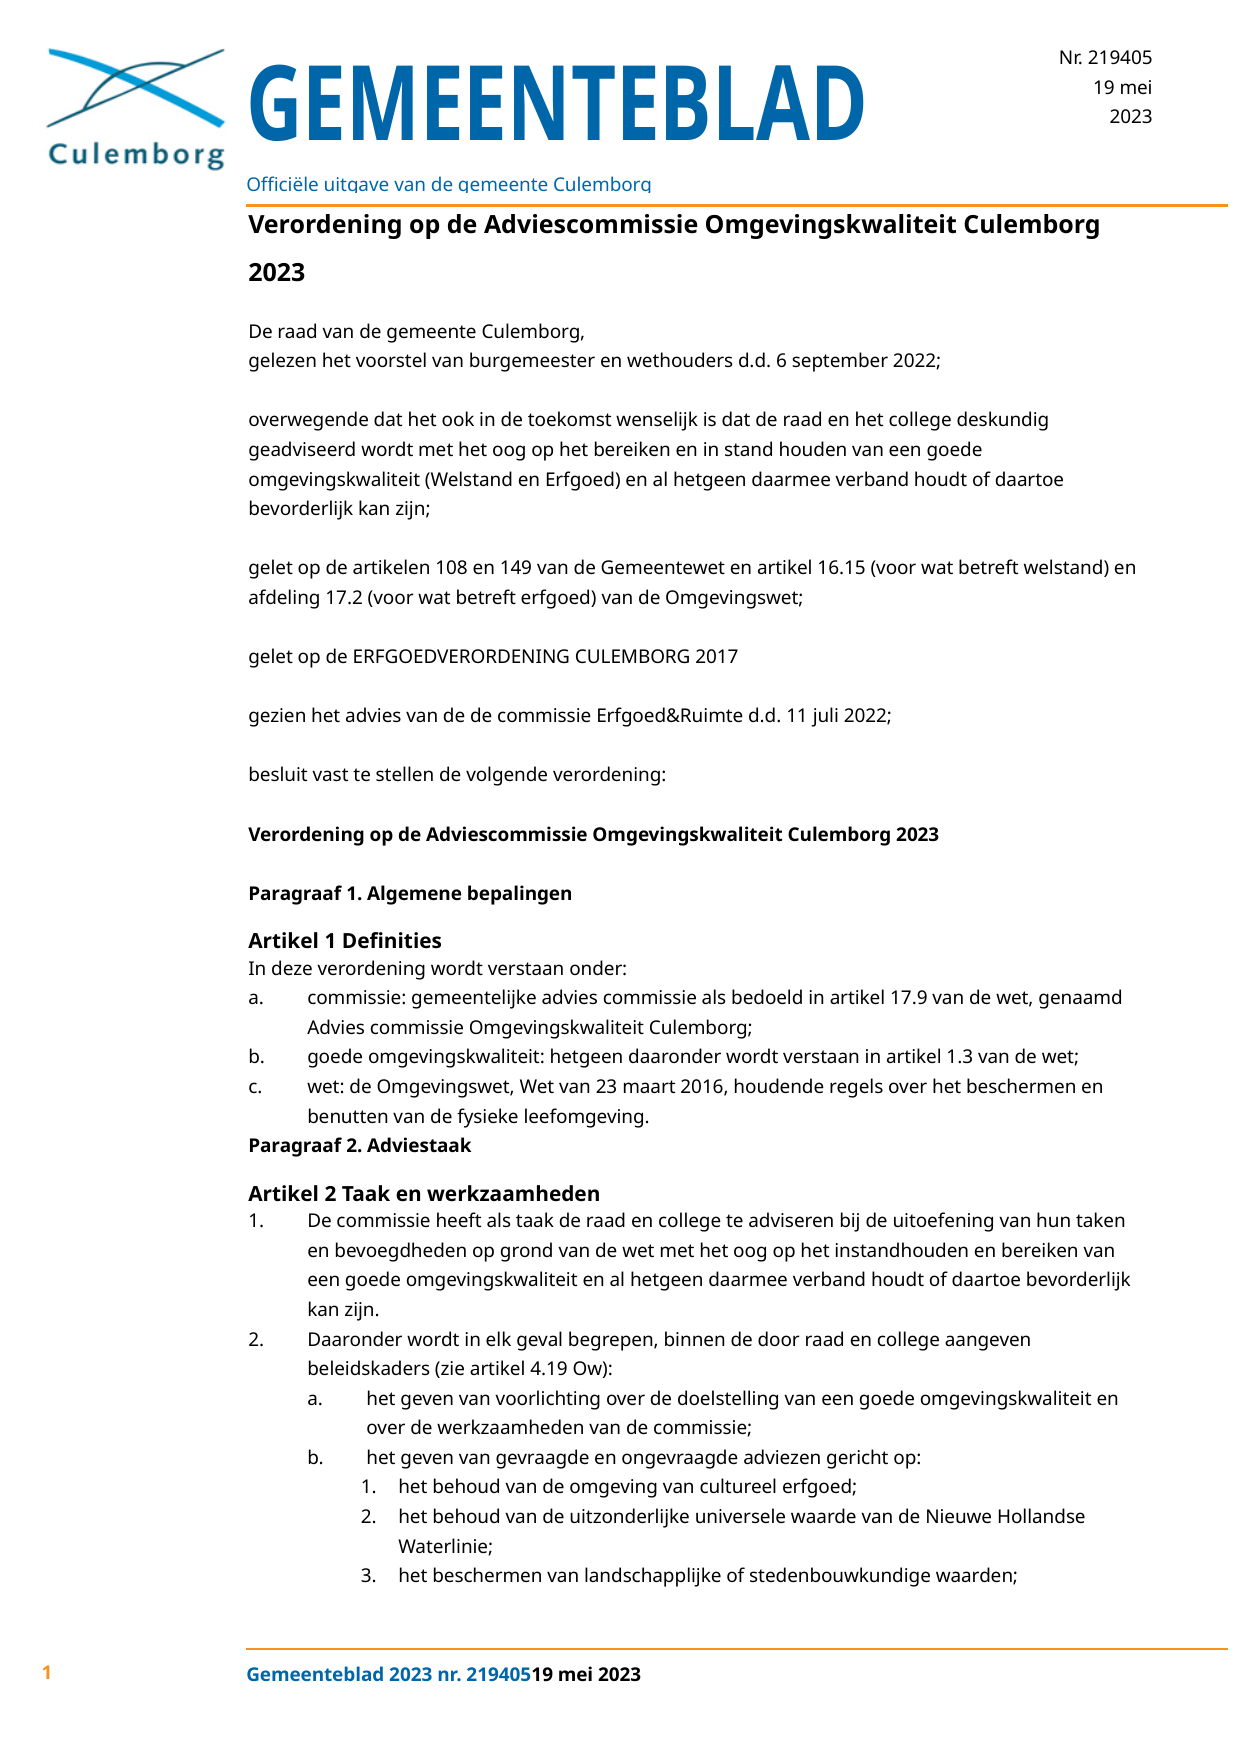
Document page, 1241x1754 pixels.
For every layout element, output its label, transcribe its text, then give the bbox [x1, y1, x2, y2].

text Verordening op de Adviescommissie Omgevingskwaliteit Culemborg 2023 [248, 821, 1152, 847]
list De commissie heeft als taak de raad en college te adviseren bij de uitoefening van hun taken en bevoegdheden op grond van de wet met het oog op het instandhouden en bereiken van een goede omgevingskwaliteit en al hetgeen daarmee verband houdt of daartoe bevorderlijk kan zijn. [248, 1207, 1152, 1322]
text Verordening op de Adviescommissie Omgevingskwaliteit Culemborg 2023 [248, 207, 1152, 288]
list wet: de Omgevingswet, Wet van 23 maart 2016, houdende regels over het beschermen en benutten van de fysieke leefomgeving. [248, 1073, 1152, 1129]
text Paragraaf 2. Adviestaak [248, 1132, 1152, 1158]
picture [41, 47, 231, 172]
list commissie: gemeentelijke advies commissie als bedoeld in artikel 17.9 van de wet, genaamd Advies commissie Omgevingskwaliteit Culemborg; [248, 984, 1152, 1040]
list het behoud van de omgeving van cultureel erfgoed; [361, 1474, 1152, 1499]
list Daaronder wordt in elk geval begrepen, binnen de door raad en college aangeven beleidskaders (zie artikel 4.19 Ow): [248, 1326, 1152, 1381]
text Artikel 2 Taak en werkzaamheden [248, 1179, 1152, 1207]
text Artikel 1 Definities [248, 927, 1152, 955]
text De raad van de gemeente Culemborg, [248, 318, 1152, 344]
text gelezen het voorstel van burgemeester en wethouders d.d. 6 september 2022; [248, 347, 1152, 373]
text gezien het advies van de de commissie Erfgoed&Ruimte d.d. 11 juli 2022; [248, 702, 1152, 728]
text overwegende dat het ook in de toekomst wenselijk is dat de raad en het college deskundig geadviseerd wordt met het oog op het bereiken en in stand houden van een goede omgevingskwaliteit (Welstand en Erfgoed) en al hetgeen daarmee verband houdt of daartoe bevorderlijk kan zijn; [248, 407, 1152, 521]
text In deze verordening wordt verstaan onder: [248, 955, 1152, 981]
list het behoud van de uitzonderlijke universele waarde van de Nieuwe Hollandse Waterlinie; [361, 1503, 1152, 1559]
text besluit vast te stellen de volgende verordening: [248, 762, 1152, 787]
list het beschermen van landschapplijke of stedenbouwkundige waarden; [361, 1562, 1152, 1588]
list het geven van voorlichting over de doelstelling van een goede omgevingskwaliteit en over de werkzaamheden van de commissie; [307, 1385, 1152, 1440]
list het geven van gevraagde en ongevraagde adviezen gericht op: [307, 1444, 1152, 1470]
text Paragraaf 1. Algemene bepalingen [248, 880, 1152, 906]
text gelet op de ERFGOEDVERORDENING CULEMBORG 2017 [248, 643, 1152, 669]
text gelet op de artikelen 108 en 149 van de Gemeentewet en artikel 16.15 (voor wat betreft welstand) en afdeling 17.2 (voor wat betreft erfgoed) van de Omgevingswet; [248, 554, 1152, 610]
list goede omgevingskwaliteit: hetgeen daaronder wordt verstaan in artikel 1.3 van de wet; [248, 1044, 1152, 1069]
